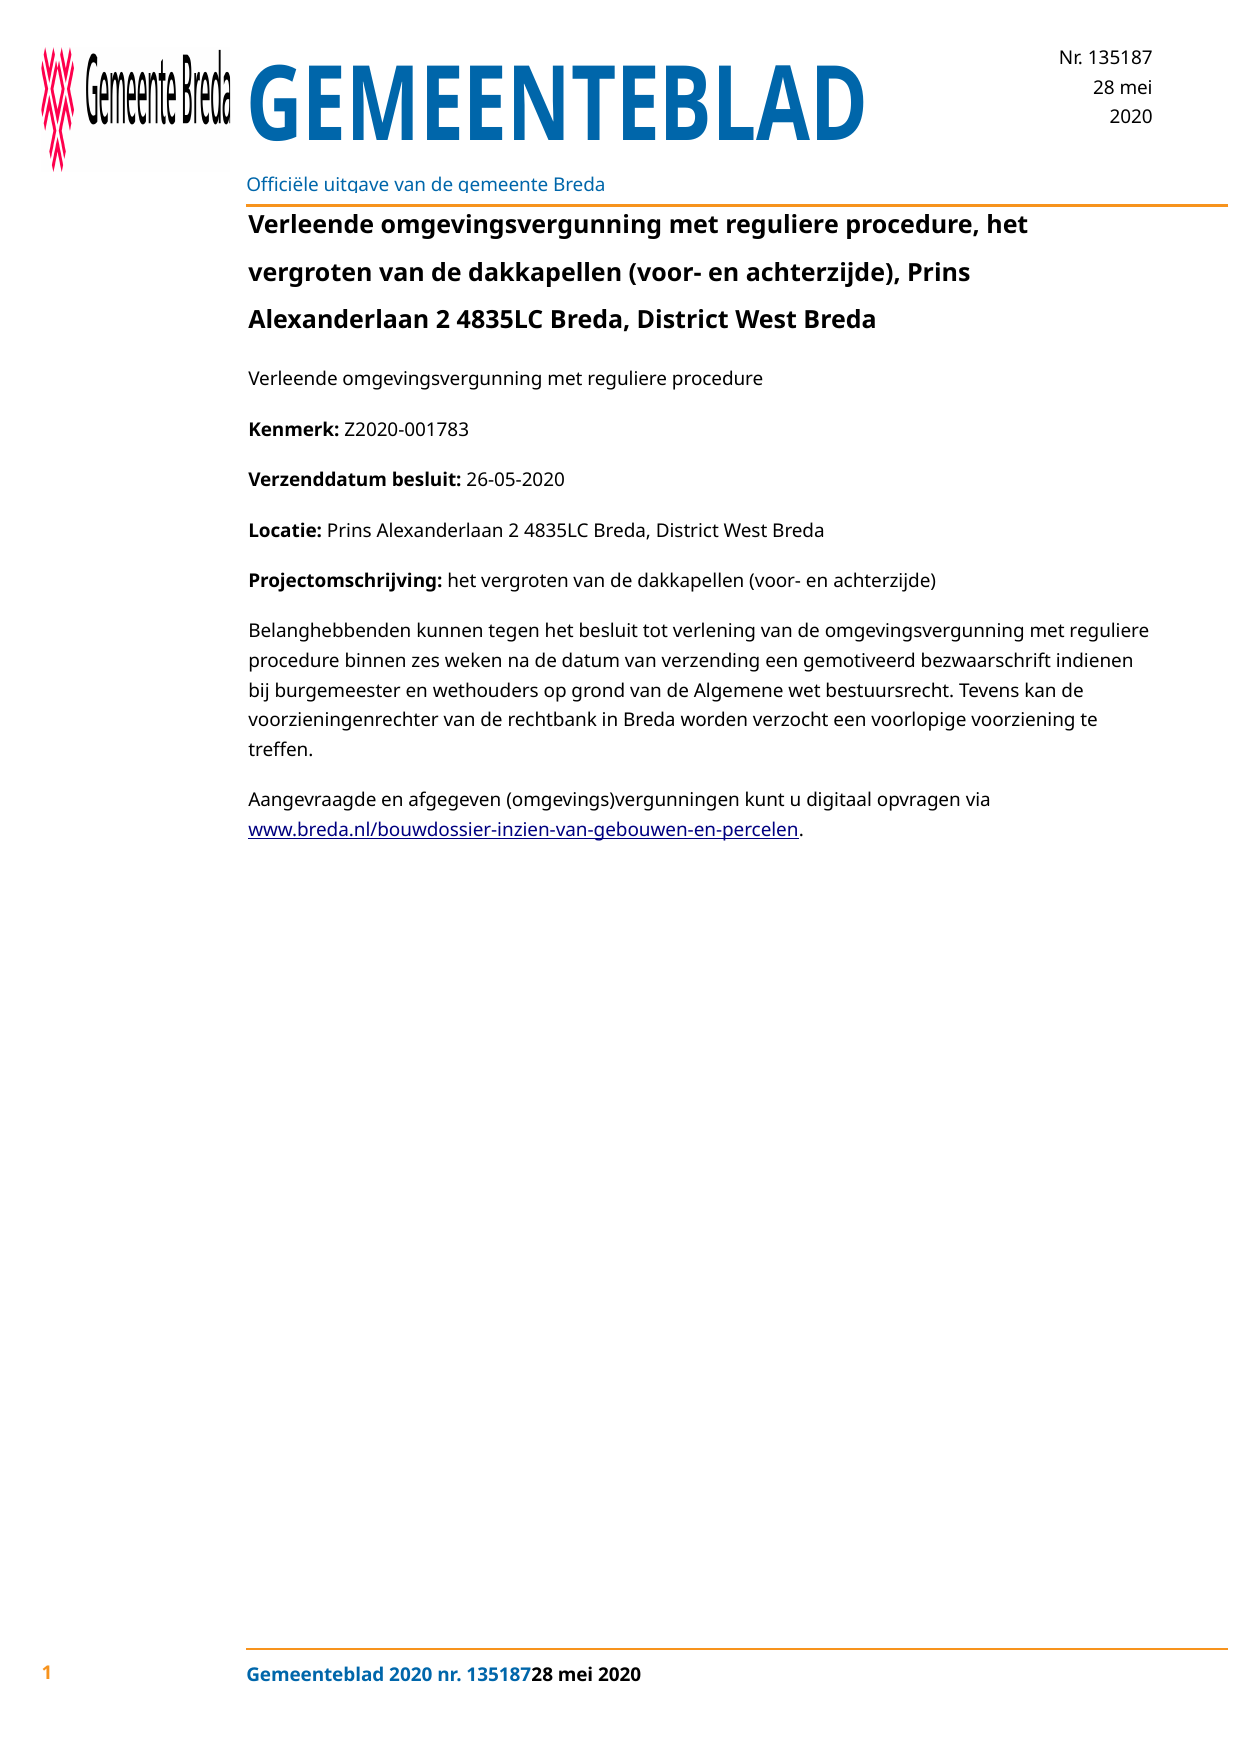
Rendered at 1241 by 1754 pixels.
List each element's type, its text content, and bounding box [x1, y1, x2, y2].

text Projectomschrijving: het vergroten van de dakkapellen (voor- en achterzijde) [248, 567, 1152, 593]
text Verleende omgevingsvergunning met reguliere procedure [248, 366, 1152, 391]
text Kenmerk: Z2020-001783 [248, 416, 1152, 442]
text Locatie: Prins Alexanderlaan 2 4835LC Breda, District West Breda [248, 517, 1152, 542]
text Verzenddatum besluit: 26-05-2020 [248, 466, 1152, 492]
text Verleende omgevingsvergunning met reguliere procedure, het vergroten van de dakkapellen (voor- en achterzijde), Prins Alexanderlaan 2 4835LC Breda, District West Breda [248, 207, 1152, 336]
picture [41, 47, 231, 172]
text Aangevraagde en afgegeven (omgevings)vergunningen kunt u digitaal opvragen via www.breda.nl/bouwdossier-inzien-van-gebouwen-en-percelen. [248, 786, 1152, 842]
text Belanghebbenden kunnen tegen het besluit tot verlening van de omgevingsvergunning met reguliere procedure binnen zes weken na de datum van verzending een gemotiveerd bezwaarschrift indienen bij burgemeester en wethouders op grond van de Algemene wet bestuursrecht. Tevens kan de voorzieningenrechter van de rechtbank in Breda worden verzocht een voorlopige voorziening te treffen. [248, 618, 1152, 762]
